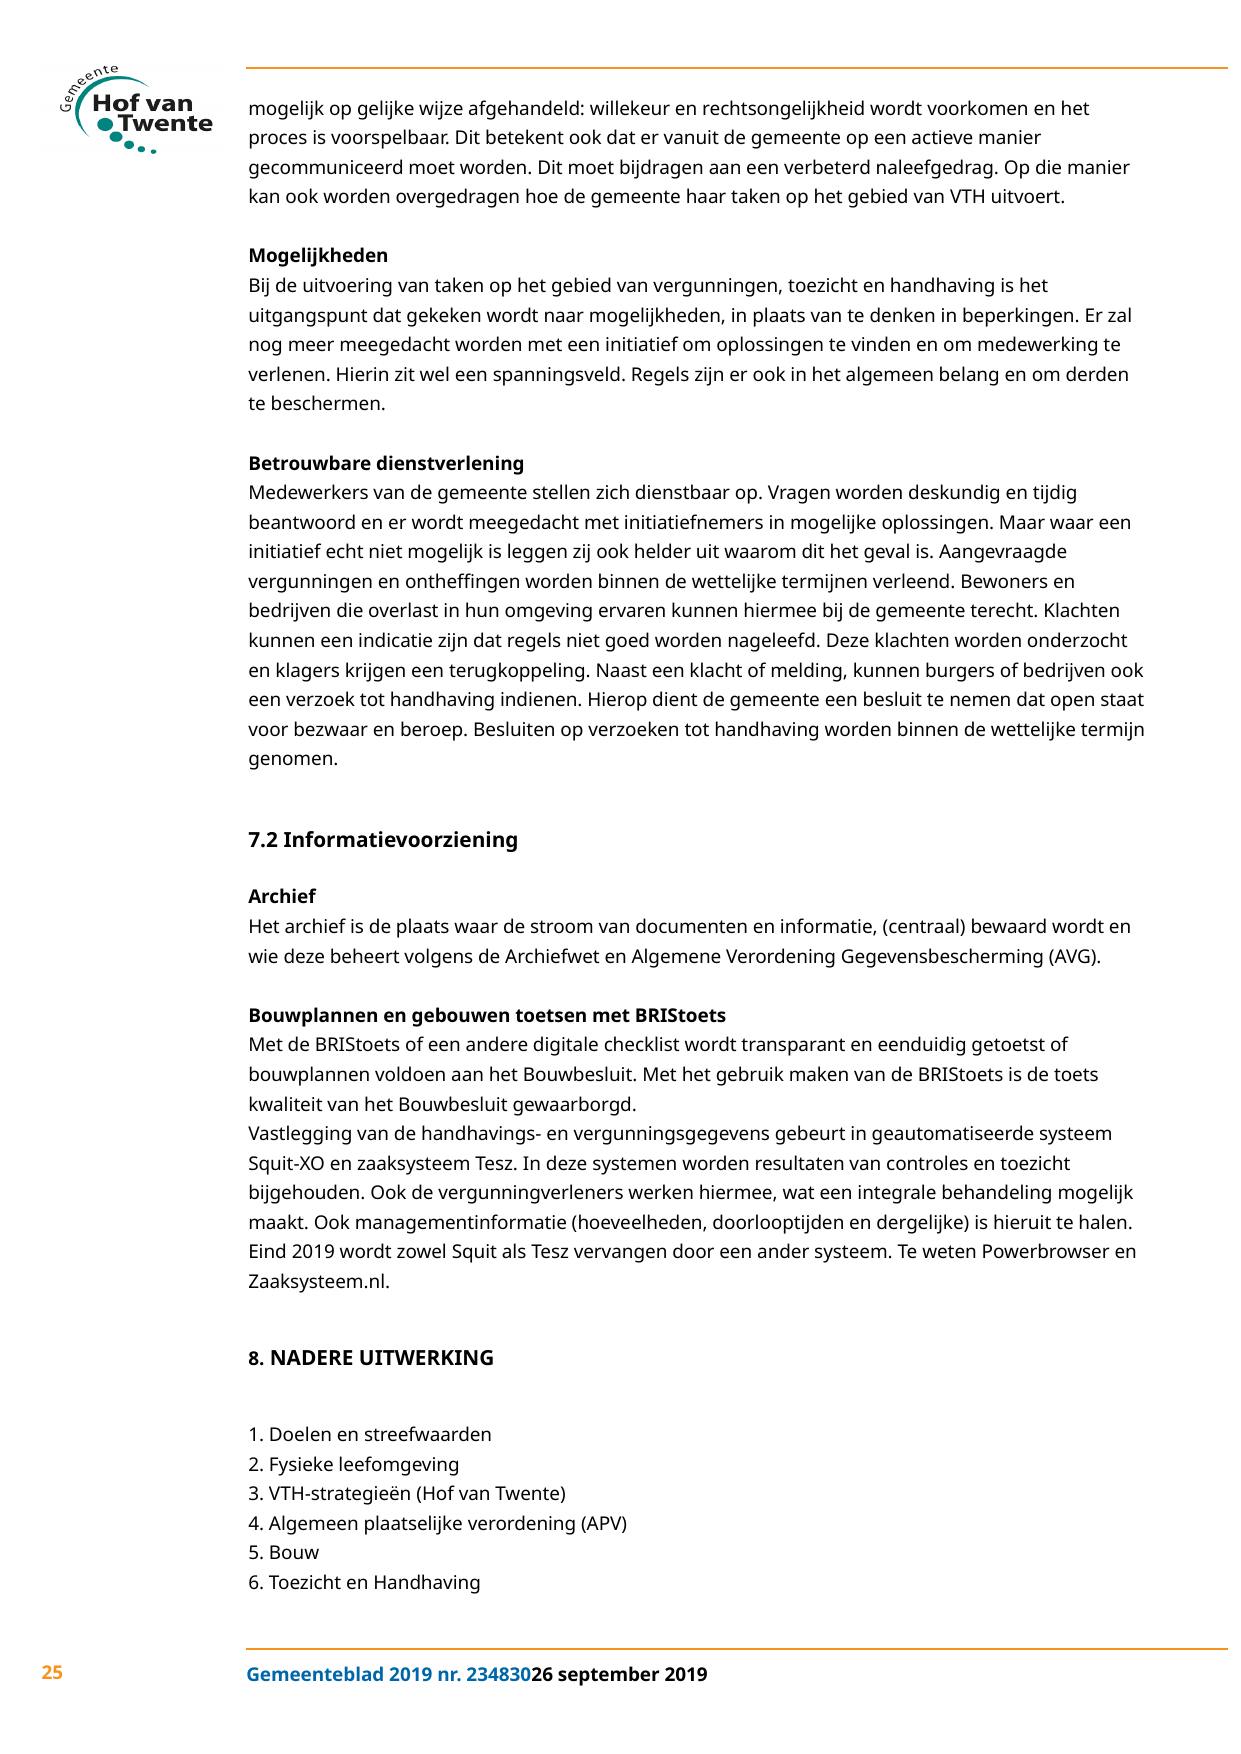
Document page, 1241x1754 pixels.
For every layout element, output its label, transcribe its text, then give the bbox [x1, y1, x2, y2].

text Bouwplannen en gebouwen toetsen met BRIStoets [248, 1002, 1152, 1028]
text Met de BRIStoets of een andere digitale checklist wordt transparant en eenduidig getoetst of bouwplannen voldoen aan het Bouwbesluit. Met het gebruik maken van de BRIStoets is de toets kwaliteit van het Bouwbesluit gewaarborgd. [248, 1032, 1152, 1116]
text Betrouwbare dienstverlening [248, 450, 1152, 476]
text Vastlegging van de handhavings- en vergunningsgegevens gebeurt in geautomatiseerde systeem Squit-XO en zaaksysteem Tesz. In deze systemen worden resultaten van controles en toezicht bijgehouden. Ook de vergunningverleners werken hiermee, wat een integrale behandeling mogelijk maakt. Ook managementinformatie (hoeveelheden, doorlooptijden en dergelijke) is hieruit te halen. Eind 2019 wordt zowel Squit als Tesz vervangen door een ander systeem. Te weten Powerbrowser en Zaaksysteem.nl. [248, 1120, 1152, 1294]
text 5. Bouw [248, 1539, 1152, 1565]
text 6. Toezicht en Handhaving [248, 1569, 1152, 1595]
text Bij de uitvoering van taken op het gebied van vergunningen, toezicht en handhaving is het uitgangspunt dat gekeken wordt naar mogelijkheden, in plaats van te denken in beperkingen. Er zal nog meer meegedacht worden met een initiatief om oplossingen te vinden en om medewerking te verlenen. Hierin zit wel een spanningsveld. Regels zijn er ook in het algemeen belang en om derden te beschermen. [248, 272, 1152, 416]
text mogelijk op gelijke wijze afgehandeld: willekeur en rechtsongelijkheid wordt voorkomen en het proces is voorspelbaar. Dit betekent ook dat er vanuit de gemeente op een actieve manier gecommuniceerd moet worden. Dit moet bijdragen aan een verbeterd naleefgedrag. Op die manier kan ook worden overgedragen hoe de gemeente haar taken op het gebied van VTH uitvoert. [248, 95, 1152, 209]
text 1. Doelen en streefwaarden [248, 1421, 1152, 1447]
text 3. VTH-strategieën (Hof van Twente) [248, 1480, 1152, 1506]
text Archief [248, 884, 1152, 909]
picture [41, 47, 231, 172]
text Mogelijkheden [248, 243, 1152, 268]
text 2. Fysieke leefomgeving [248, 1451, 1152, 1476]
text 7.2 Informatievoorziening [248, 826, 1152, 854]
text Medewerkers van de gemeente stellen zich dienstbaar op. Vragen worden deskundig en tijdig beantwoord en er wordt meegedacht met initiatiefnemers in mogelijke oplossingen. Maar waar een initiatief echt niet mogelijk is leggen zij ook helder uit waarom dit het geval is. Aangevraagde vergunningen en ontheffingen worden binnen de wettelijke termijnen verleend. Bewoners en bedrijven die overlast in hun omgeving ervaren kunnen hiermee bij de gemeente terecht. Klachten kunnen een indicatie zijn dat regels niet goed worden nageleefd. Deze klachten worden onderzocht en klagers krijgen een terugkoppeling. Naast een klacht of melding, kunnen burgers of bedrijven ook een verzoek tot handhaving indienen. Hierop dient de gemeente een besluit te nemen dat open staat voor bezwaar en beroep. Besluiten op verzoeken tot handhaving worden binnen de wettelijke termijn genomen. [248, 479, 1152, 771]
text 4. Algemeen plaatselijke verordening (APV) [248, 1510, 1152, 1536]
text 8. NADERE UITWERKING [248, 1343, 1152, 1372]
text Het archief is de plaats waar de stroom van documenten en informatie, (centraal) bewaard wordt en wie deze beheert volgens de Archiefwet en Algemene Verordening Gegevensbescherming (AVG). [248, 913, 1152, 968]
